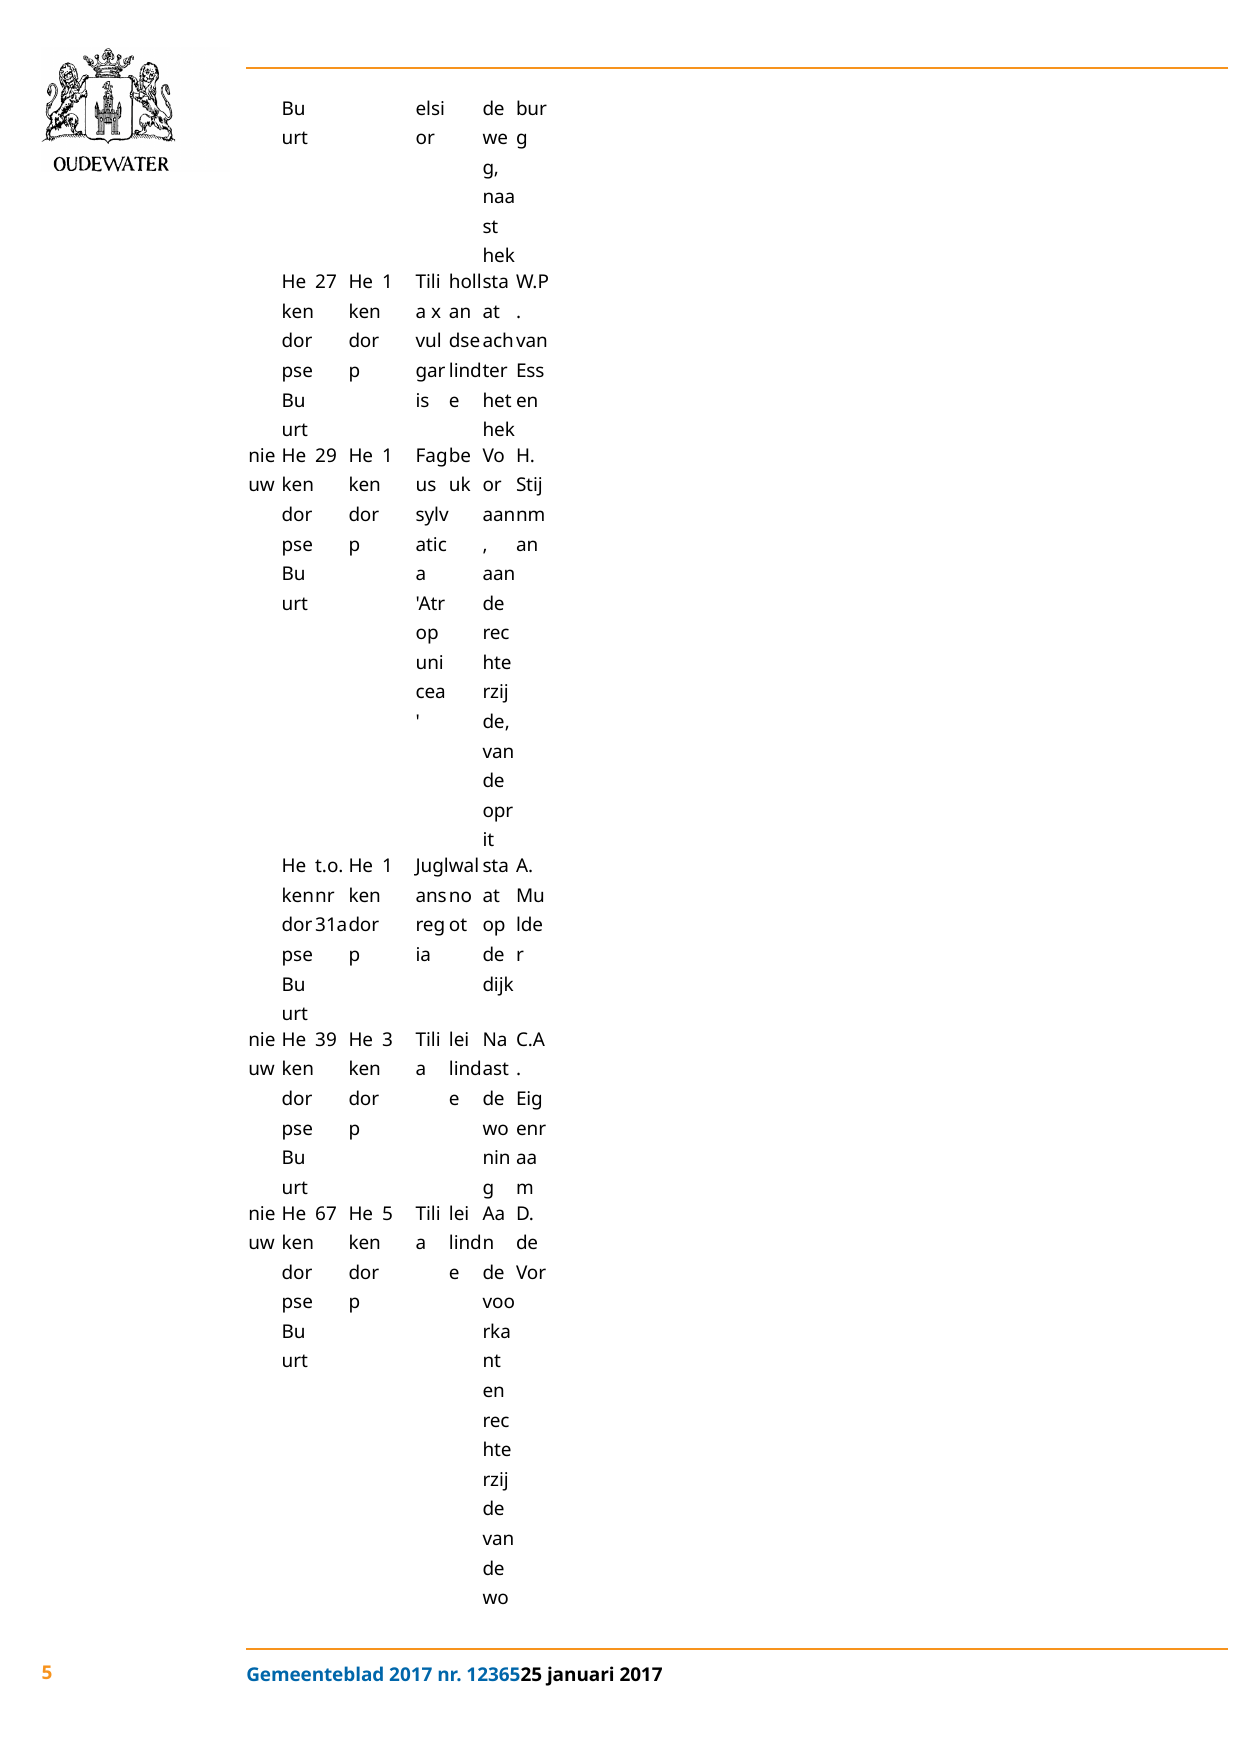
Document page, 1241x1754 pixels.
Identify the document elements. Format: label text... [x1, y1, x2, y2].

table_cell D. de Vor [516, 1200, 549, 1610]
table_cell lei linde [449, 1026, 482, 1200]
table_cell Fagus sylvatica 'Atropunicea' [415, 442, 449, 852]
table_cell Hekendorpse Buurt [281, 442, 315, 852]
table_cell Tilia [415, 1200, 449, 1610]
table_cell H. Stijnman [516, 442, 549, 852]
table_cell lei linde [449, 1200, 482, 1610]
table_cell [248, 95, 281, 268]
table_cell 1 [382, 853, 415, 1026]
picture [41, 47, 231, 172]
table_cell Tilia [415, 1026, 449, 1200]
table_cell Hekendorpse Buurt [281, 1200, 315, 1610]
table_cell 3 [382, 1026, 415, 1200]
table_cell burg [516, 95, 549, 268]
table_cell de weg, naast hek [482, 95, 516, 268]
table_cell [248, 853, 281, 1026]
table_cell C.A. Eigenraam [516, 1026, 549, 1200]
table_cell Hekendorp [348, 269, 382, 442]
table_cell 27 [315, 269, 348, 442]
table_cell 1 [382, 269, 415, 442]
table_cell staat achter het hek [482, 269, 516, 442]
table_cell nieuw [248, 1026, 281, 1200]
table_cell walnoot [449, 853, 482, 1026]
table_cell elsior [415, 95, 449, 268]
table_cell Aan de voorkant en rechterzijde van de wo [482, 1200, 516, 1610]
table_cell 5 [382, 1200, 415, 1610]
table_cell nieuw [248, 442, 281, 852]
table_cell Hekendorp [348, 442, 382, 852]
table_cell Hekendorpse Buurt [281, 269, 315, 442]
table_cell [348, 95, 382, 268]
table_cell Hekendorp [348, 1200, 382, 1610]
table_cell hollandse linde [449, 269, 482, 442]
table_cell 29 [315, 442, 348, 852]
table_cell W.P. van Essen [516, 269, 549, 442]
table_cell Hekendorpse Buurt [281, 1026, 315, 1200]
table_cell Tilia x vulgaris [415, 269, 449, 442]
table_cell t.o. nr 31a [315, 853, 348, 1026]
table_cell [382, 95, 415, 268]
table_cell Hekendorpse Buurt [281, 853, 315, 1026]
table_cell Juglans regia [415, 853, 449, 1026]
table_cell Hekendorp [348, 853, 382, 1026]
table_cell [248, 269, 281, 442]
table_cell 39 [315, 1026, 348, 1200]
table_cell 1 [382, 442, 415, 852]
table_cell 67 [315, 1200, 348, 1610]
table_cell A. Mulder [516, 853, 549, 1026]
table_cell Buurt [281, 95, 315, 268]
table_cell Hekendorp [348, 1026, 382, 1200]
table_cell staat op de dijk [482, 853, 516, 1026]
table_cell [315, 95, 348, 268]
table_cell [449, 95, 482, 268]
table_cell nieuw [248, 1200, 281, 1610]
table_cell Naast de woning [482, 1026, 516, 1200]
table_cell beuk [449, 442, 482, 852]
table_cell Voor aan, aan de rechterzijde, van de oprit [482, 442, 516, 852]
